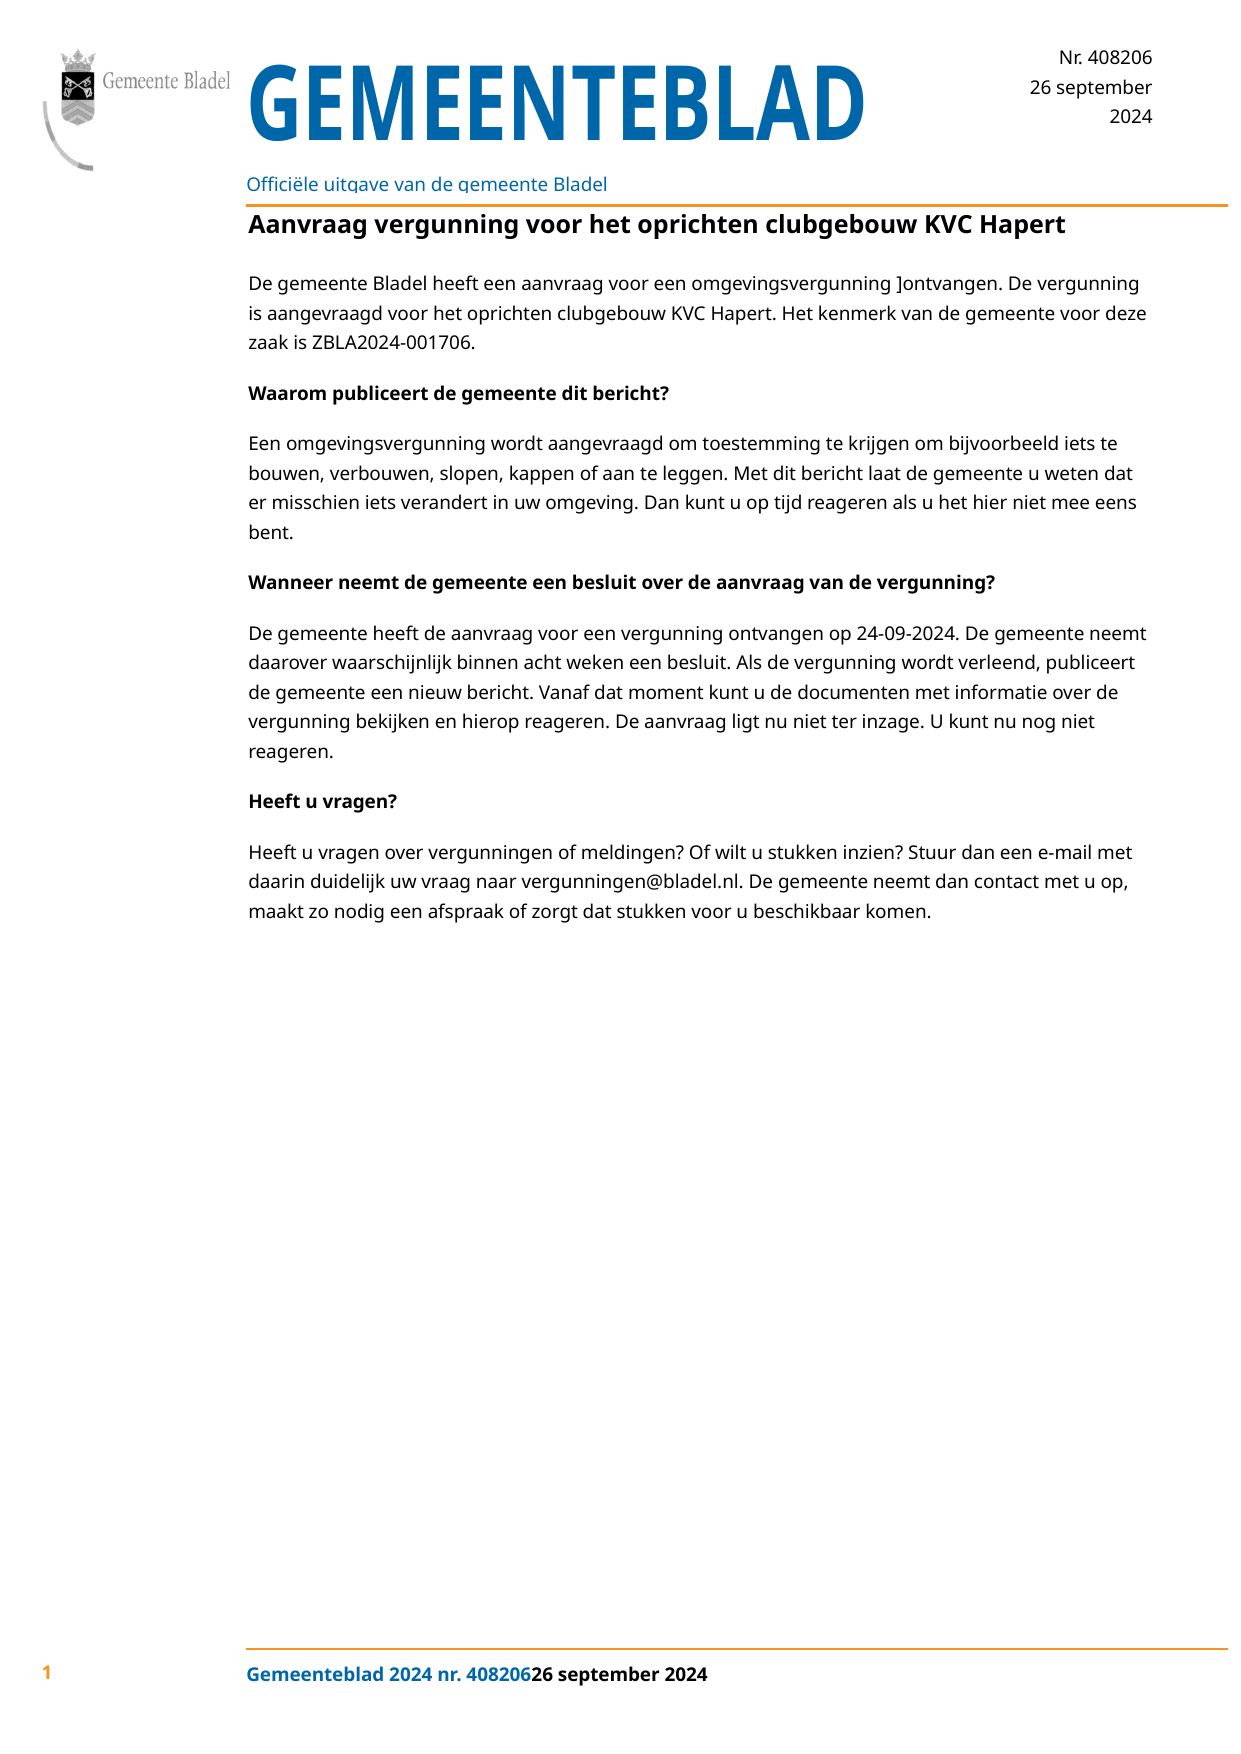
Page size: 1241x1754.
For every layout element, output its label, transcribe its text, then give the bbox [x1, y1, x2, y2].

picture [41, 47, 231, 172]
text De gemeente Bladel heeft een aanvraag voor een omgevingsvergunning ]ontvangen. De vergunning is aangevraagd voor het oprichten clubgebouw KVC Hapert. Het kenmerk van de gemeente voor deze zaak is ZBLA2024-001706. [248, 270, 1152, 355]
text De gemeente heeft de aanvraag voor een vergunning ontvangen op 24-09-2024. De gemeente neemt daarover waarschijnlijk binnen acht weken een besluit. Als de vergunning wordt verleend, publiceert de gemeente een nieuw bericht. Vanaf dat moment kunt u de documenten met informatie over de vergunning bekijken en hierop reageren. De aanvraag ligt nu niet ter inzage. U kunt nu nog niet reageren. [248, 620, 1152, 764]
text Heeft u vragen over vergunningen of meldingen? Of wilt u stukken inzien? Stuur dan een e-mail met daarin duidelijk uw vraag naar vergunningen@bladel.nl. De gemeente neemt dan contact met u op, maakt zo nodig een afspraak of zorgt dat stukken voor u beschikbaar komen. [248, 839, 1152, 924]
text Een omgevingsvergunning wordt aangevraagd om toestemming te krijgen om bijvoorbeeld iets te bouwen, verbouwen, slopen, kappen of aan te leggen. Met dit bericht laat de gemeente u weten dat er misschien iets verandert in uw omgeving. Dan kunt u op tijd reageren als u het hier niet mee eens bent. [248, 430, 1152, 545]
text Waarom publiceert de gemeente dit bericht? [248, 380, 1152, 406]
text Aanvraag vergunning voor het oprichten clubgebouw KVC Hapert [248, 207, 1152, 241]
text Heeft u vragen? [248, 789, 1152, 814]
text Wanneer neemt de gemeente een besluit over de aanvraag van de vergunning? [248, 569, 1152, 595]
